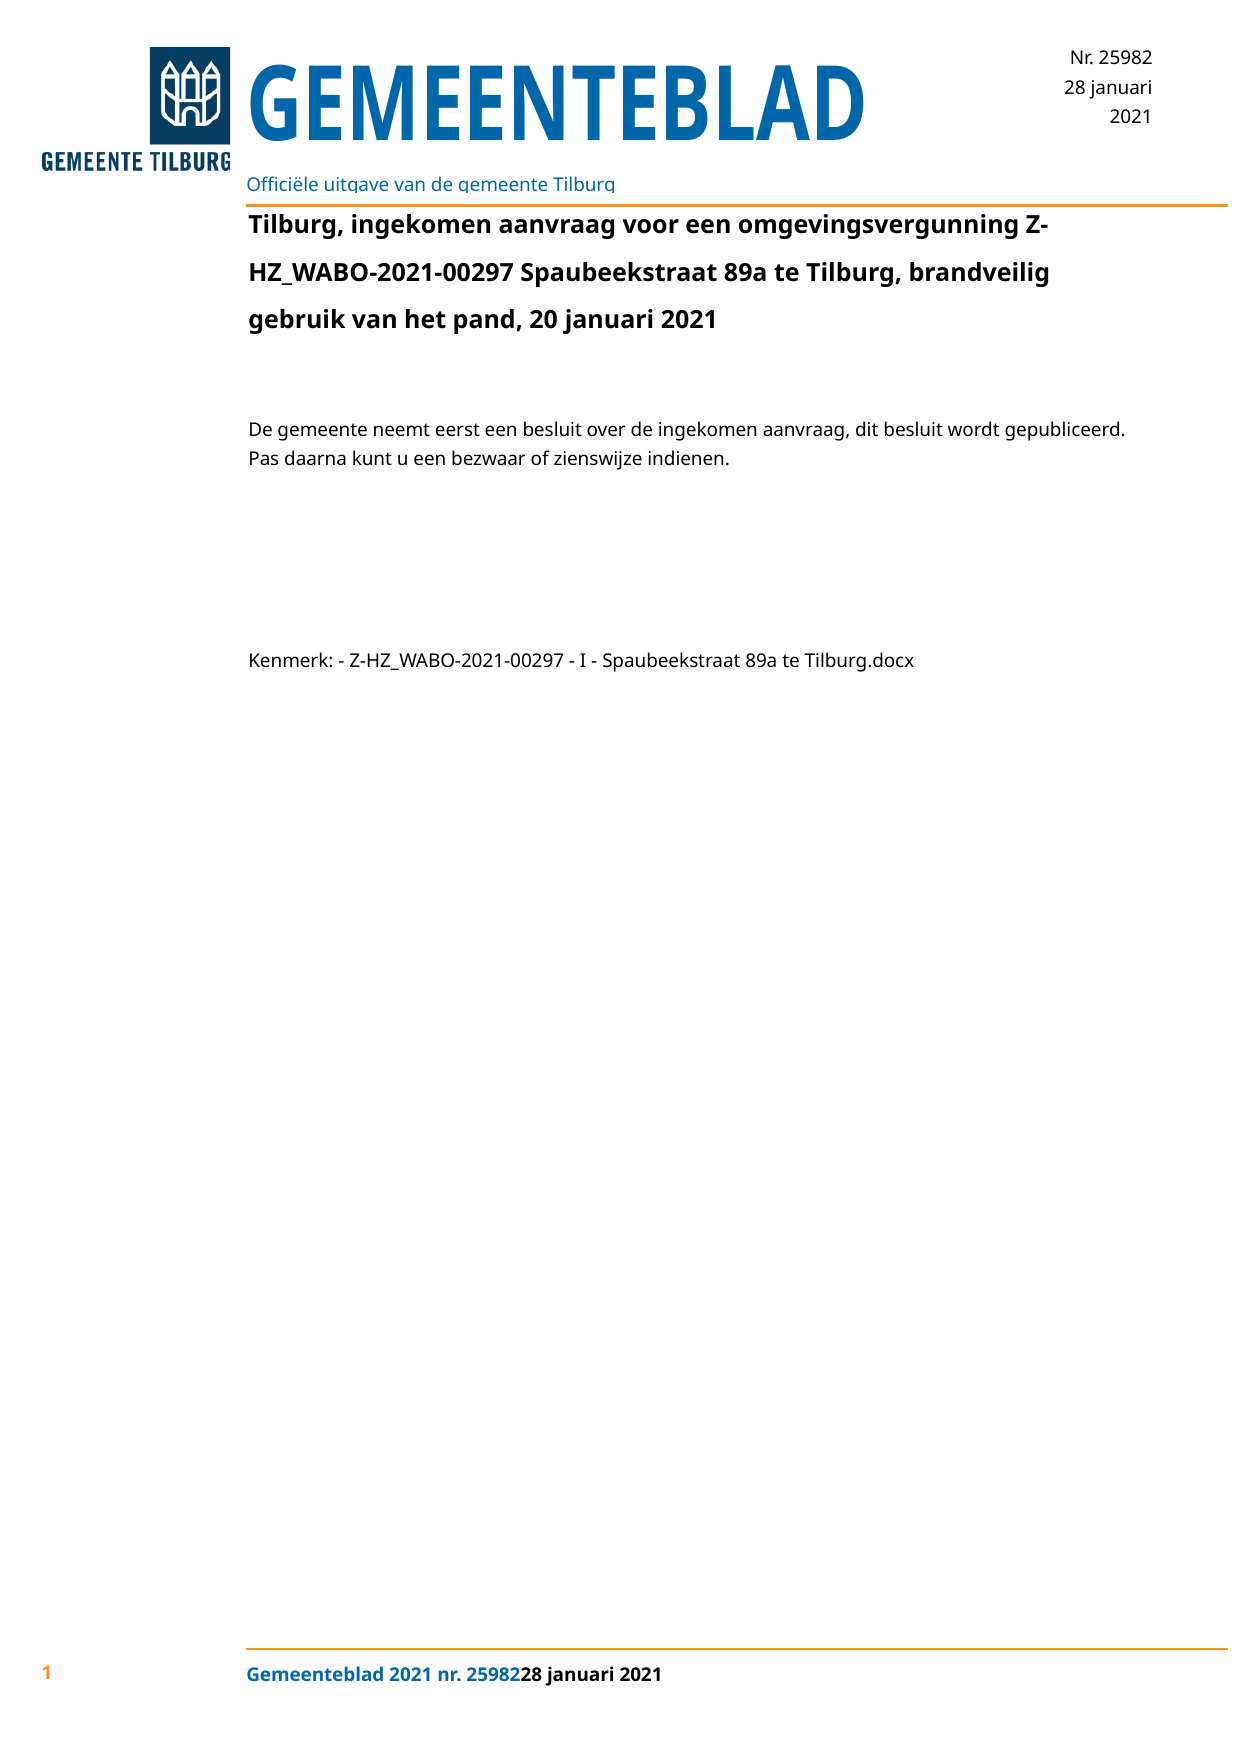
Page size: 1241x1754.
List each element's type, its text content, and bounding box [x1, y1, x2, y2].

picture [41, 47, 231, 172]
text Tilburg, ingekomen aanvraag voor een omgevingsvergunning Z-HZ_WABO-2021-00297 Spaubeekstraat 89a te Tilburg, brandveilig gebruik van het pand, 20 januari 2021 [248, 207, 1152, 336]
text Kenmerk: - Z-HZ_WABO-2021-00297 - I - Spaubeekstraat 89a te Tilburg.docx [248, 647, 1152, 673]
text De gemeente neemt eerst een besluit over de ingekomen aanvraag, dit besluit wordt gepubliceerd. Pas daarna kunt u een bezwaar of zienswijze indienen. [248, 416, 1152, 471]
